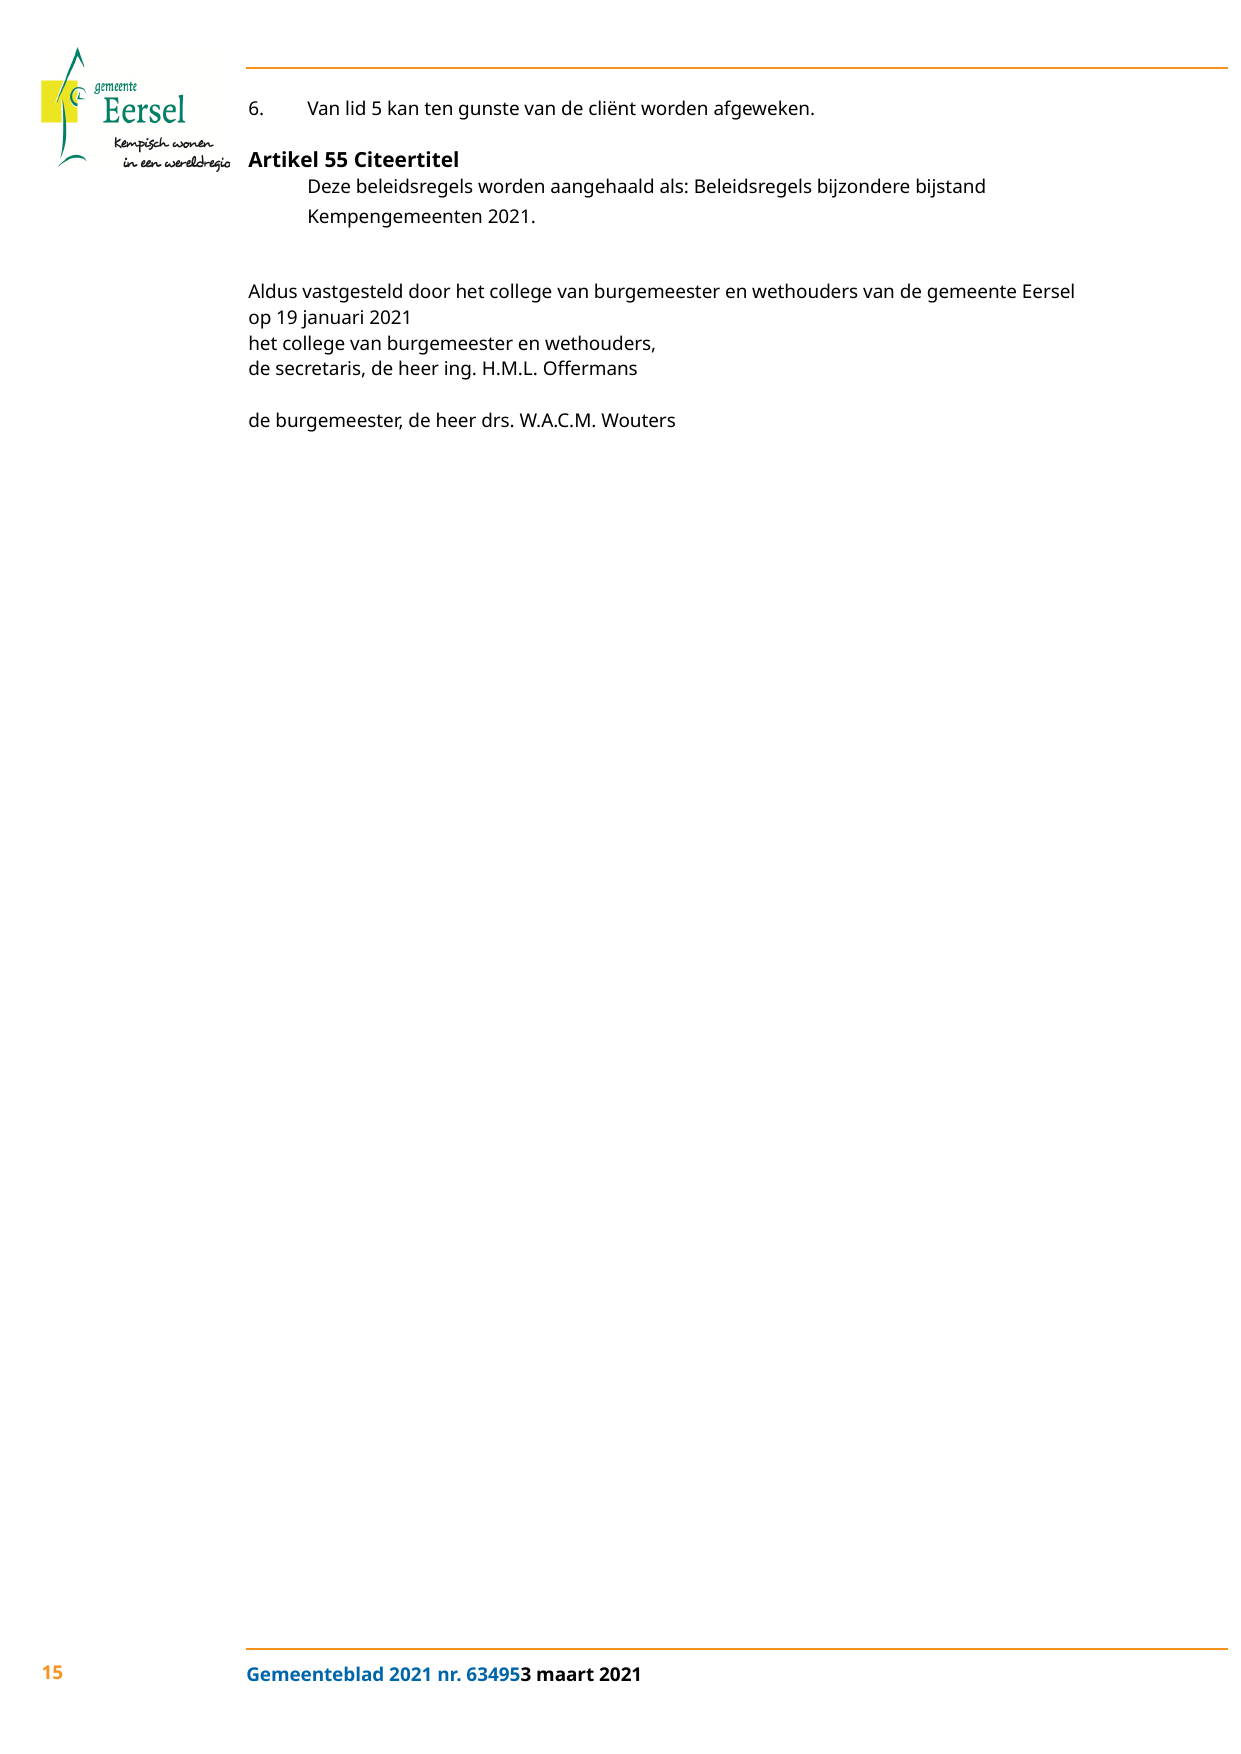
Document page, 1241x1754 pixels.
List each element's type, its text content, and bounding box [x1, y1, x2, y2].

list Deze beleidsregels worden aangehaald als: Beleidsregels bijzondere bijstand Kempengemeenten 2021. [248, 174, 1152, 229]
text Aldus vastgesteld door het college van burgemeester en wethouders van de gemeente Eersel [248, 278, 1152, 304]
text de burgemeester, de heer drs. W.A.C.M. Wouters [248, 407, 1152, 433]
text de secretaris, de heer ing. H.M.L. Offermans [248, 356, 1152, 381]
text op 19 januari 2021 [248, 304, 1152, 330]
text het college van burgemeester en wethouders, [248, 330, 1152, 356]
picture [41, 47, 231, 172]
list Van lid 5 kan ten gunste van de cliënt worden afgeweken. [248, 95, 1152, 121]
text Artikel 55 Citeertitel [248, 145, 1152, 174]
